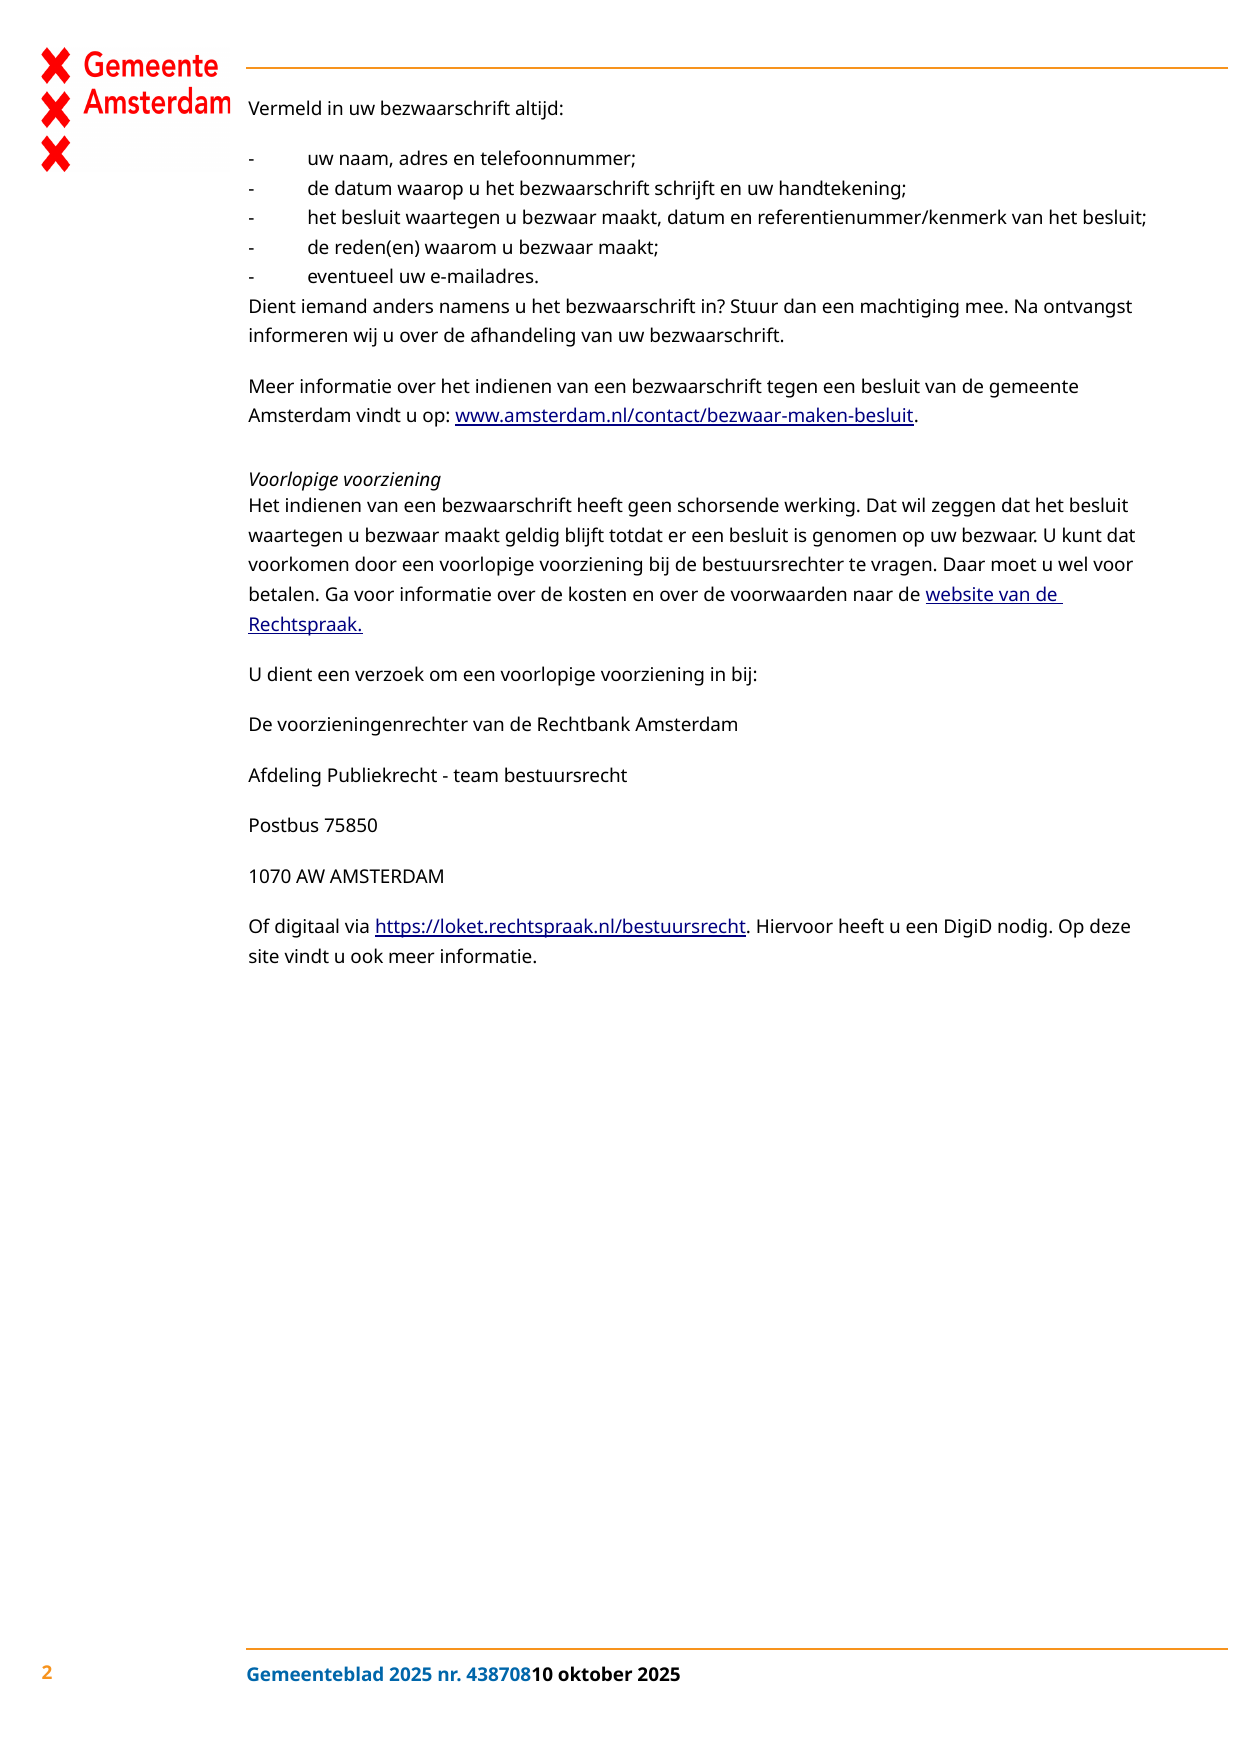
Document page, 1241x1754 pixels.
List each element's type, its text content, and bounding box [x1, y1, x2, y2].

text U dient een verzoek om een voorlopige voorziening in bij: [248, 661, 1152, 687]
text De voorzieningenrechter van de Rechtbank Amsterdam [248, 712, 1152, 737]
list eventueel uw e-mailadres. [248, 263, 1152, 289]
text 1070 AW AMSTERDAM [248, 863, 1152, 888]
text Het indienen van een bezwaarschrift heeft geen schorsende werking. Dat wil zeggen dat het besluit waartegen u bezwaar maakt geldig blijft totdat er een besluit is genomen op uw bezwaar. U kunt dat voorkomen door een voorlopige voorziening bij de bestuursrechter te vragen. Daar moet u wel voor betalen. Ga voor informatie over de kosten en over de voorwaarden naar de website van de Rechtspraak. [248, 492, 1152, 636]
text Afdeling Publiekrecht - team bestuursrecht [248, 762, 1152, 788]
list uw naam, adres en telefoonnummer; [248, 145, 1152, 171]
text Vermeld in uw bezwaarschrift altijd: [248, 95, 1152, 121]
list de datum waarop u het bezwaarschrift schrijft en uw handtekening; [248, 175, 1152, 201]
text Voorlopige voorziening [248, 467, 1152, 492]
picture [41, 47, 231, 172]
list het besluit waartegen u bezwaar maakt, datum en referentienummer/kenmerk van het besluit; [248, 204, 1152, 230]
text Postbus 75850 [248, 812, 1152, 838]
text Dient iemand anders namens u het bezwaarschrift in? Stuur dan een machtiging mee. Na ontvangst informeren wij u over de afhandeling van uw bezwaarschrift. [248, 293, 1152, 348]
text Of digitaal via https://loket.rechtspraak.nl/bestuursrecht. Hiervoor heeft u een DigiD nodig. Op deze site vindt u ook meer informatie. [248, 913, 1152, 968]
list de reden(en) waarom u bezwaar maakt; [248, 234, 1152, 260]
text Meer informatie over het indienen van een bezwaarschrift tegen een besluit van de gemeente Amsterdam vindt u op: www.amsterdam.nl/contact/bezwaar-maken-besluit. [248, 373, 1152, 428]
